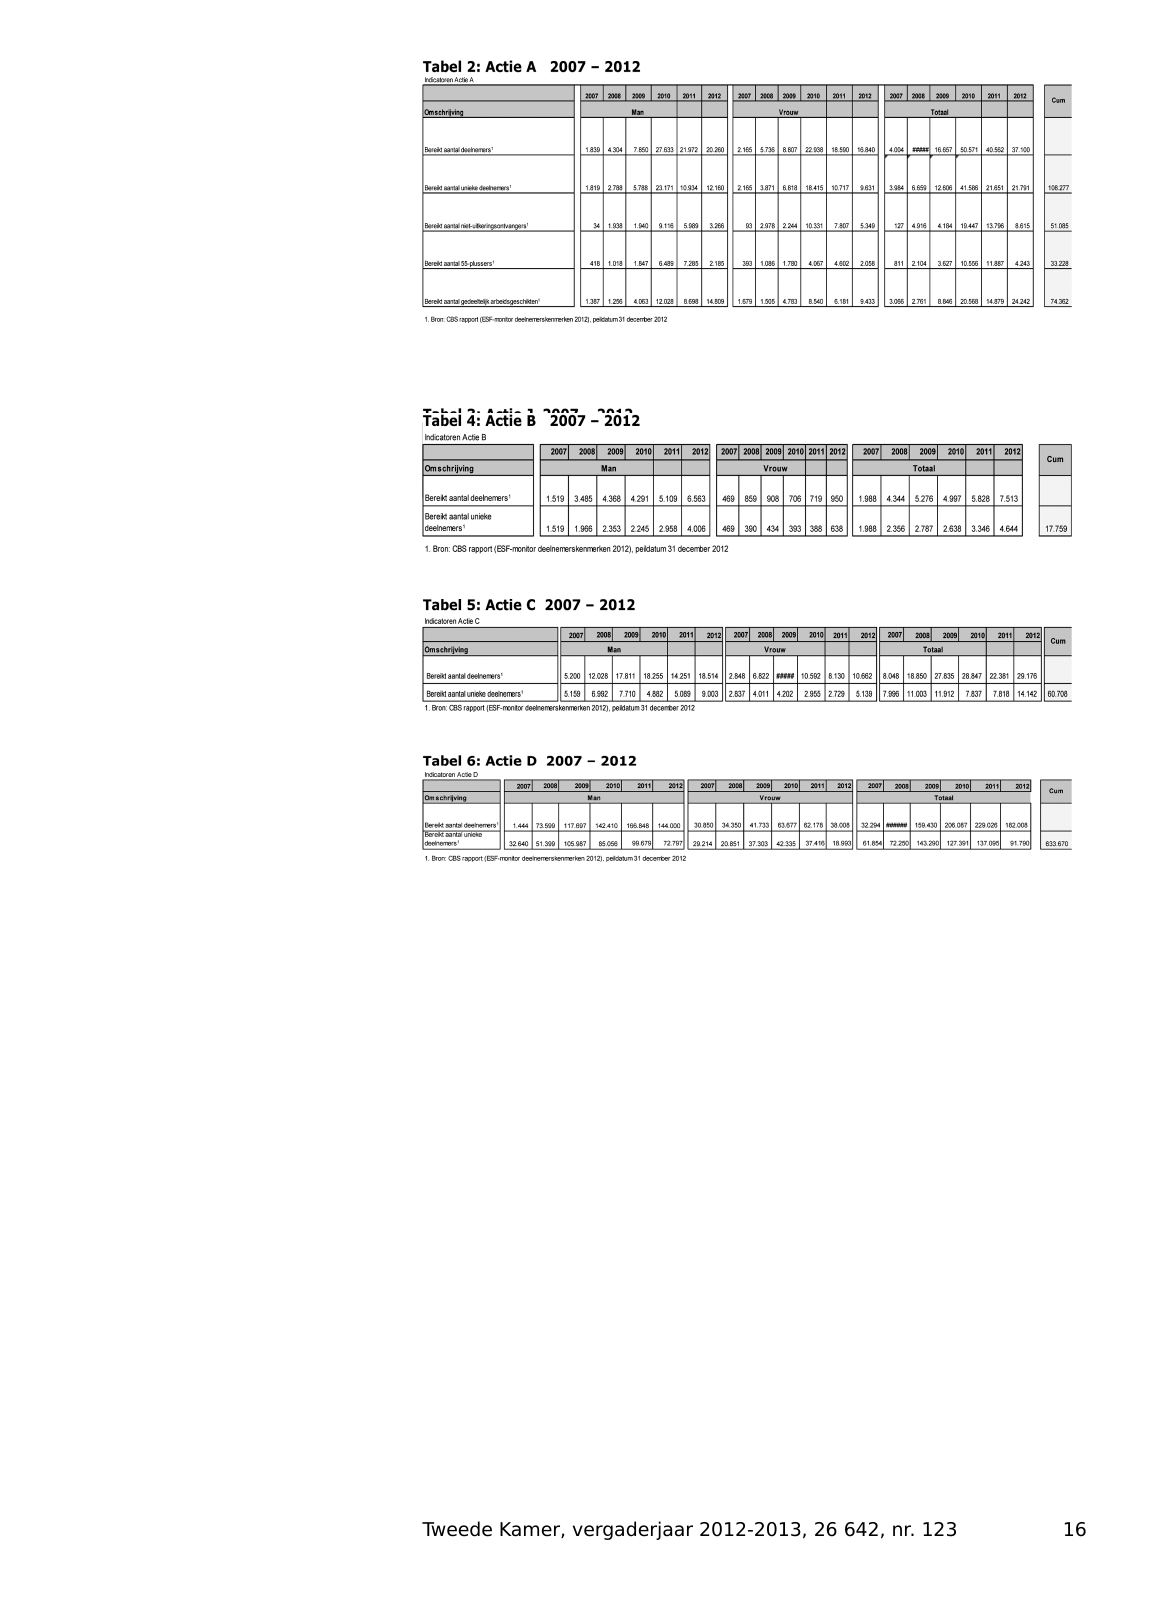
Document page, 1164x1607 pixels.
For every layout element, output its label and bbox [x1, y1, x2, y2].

picture [422, 755, 1072, 862]
picture [422, 59, 1072, 325]
picture [422, 599, 1072, 712]
picture [422, 407, 1072, 555]
